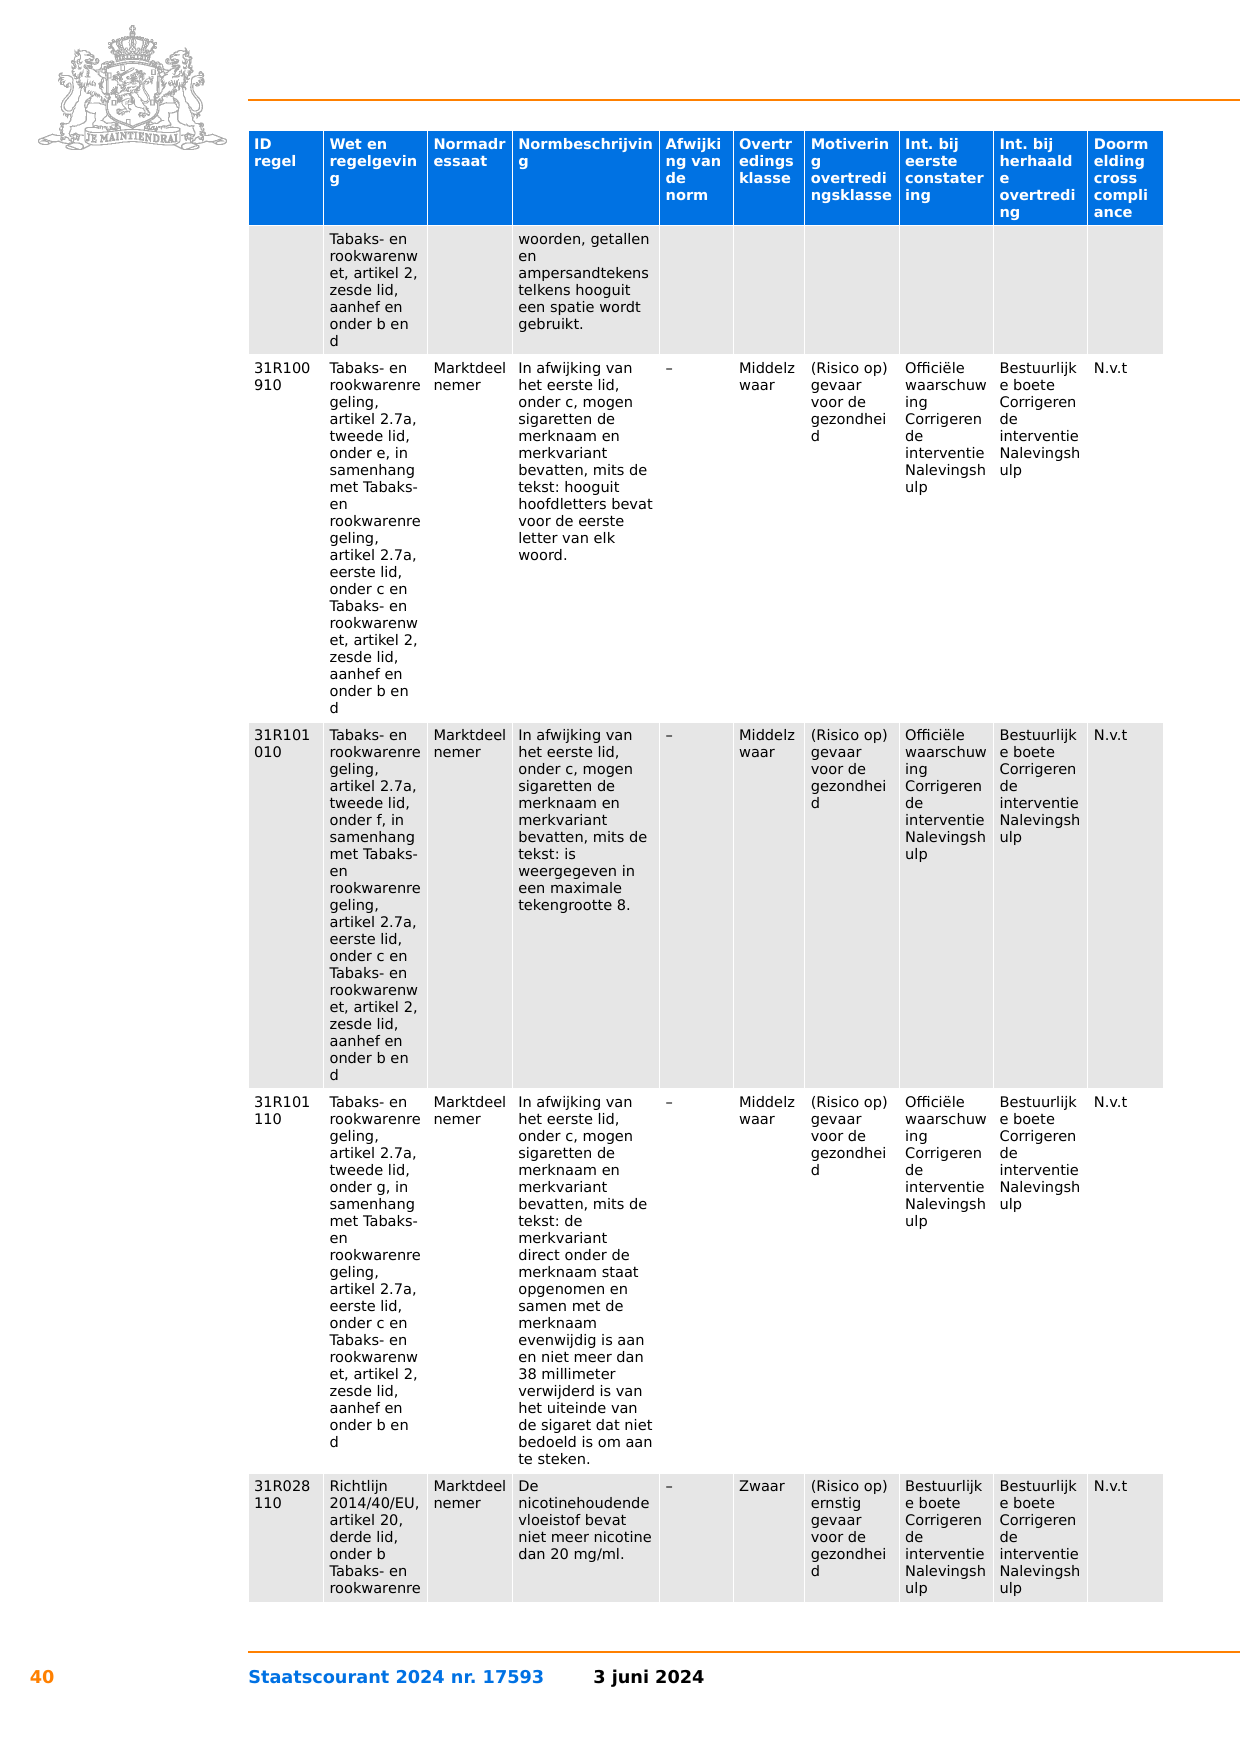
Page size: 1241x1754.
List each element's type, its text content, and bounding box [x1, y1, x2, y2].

table_cell N.v.t [1088, 723, 1163, 1088]
table_cell De nicotinehoudende vloeistof bevat niet meer nicotine dan 20 mg/ml. [513, 1474, 659, 1602]
picture [38, 25, 227, 150]
table_cell Tabaks- en rookwarenregeling, artikel 2.7a, tweede lid, onder e, in samenhang met Tabaks- en rookwarenregeling, artikel 2.7a, eerste lid, onder c en Tabaks- en rookwarenwet, artikel 2, zesde lid, aanhef en onder b en d [324, 356, 427, 721]
table_cell 31R101110 [249, 1090, 323, 1472]
table_cell Tabaks- en rookwarenregeling, artikel 2.7a, tweede lid, onder f, in samenhang met Tabaks- en rookwarenregeling, artikel 2.7a, eerste lid, onder c en Tabaks- en rookwarenwet, artikel 2, zesde lid, aanhef en onder b en d [324, 723, 427, 1088]
table_header Normadressaat [428, 131, 512, 225]
table_header Doormelding cross compliance [1088, 131, 1163, 225]
table_cell Marktdeelnemer [428, 356, 512, 721]
table_cell [1088, 226, 1163, 354]
table_cell N.v.t [1088, 1474, 1163, 1602]
table_cell N.v.t [1088, 356, 1163, 721]
table_cell Bestuurlijke boete Corrigerende interventie Nalevingshulp [994, 1090, 1087, 1472]
table_cell 31R028110 [249, 1474, 323, 1602]
table_cell Officiële waarschuwing Corrigerende interventie Nalevingshulp [900, 723, 993, 1088]
table_cell Officiële waarschuwing Corrigerende interventie Nalevingshulp [900, 1090, 993, 1472]
table_cell In afwijking van het eerste lid, onder c, mogen sigaretten de merknaam en merkvariant bevatten, mits de tekst: de merkvariant direct onder de merknaam staat opgenomen en samen met de merknaam evenwijdig is aan en niet meer dan 38 millimeter verwijderd is van het uiteinde van de sigaret dat niet bedoeld is om aan te steken. [513, 1090, 659, 1472]
table_cell [994, 226, 1087, 354]
table_cell Marktdeelnemer [428, 1090, 512, 1472]
table_cell (Risico op) ernstig gevaar voor de gezondheid [805, 1474, 899, 1602]
table_cell – [660, 1474, 733, 1602]
table_header Normbeschrijving [513, 131, 659, 225]
table_cell Tabaks- en rookwarenregeling, artikel 2.7a, tweede lid, onder g, in samenhang met Tabaks- en rookwarenregeling, artikel 2.7a, eerste lid, onder c en Tabaks- en rookwarenwet, artikel 2, zesde lid, aanhef en onder b en d [324, 1090, 427, 1472]
table_cell 31R100910 [249, 356, 323, 721]
table_cell [805, 226, 899, 354]
table_cell Richtlijn 2014/40/EU, artikel 20, derde lid, onder b Tabaks- en rookwarenre [324, 1474, 427, 1602]
table_header Int. bij eerste constatering [900, 131, 993, 225]
table_cell 31R101010 [249, 723, 323, 1088]
table_cell Zwaar [734, 1474, 804, 1602]
table_cell [249, 226, 323, 354]
table_cell – [660, 356, 733, 721]
table_cell Bestuurlijke boete Corrigerende interventie Nalevingshulp [994, 723, 1087, 1088]
table_cell [428, 226, 512, 354]
table_cell (Risico op) gevaar voor de gezondheid [805, 723, 899, 1088]
table_header Int. bij herhaalde overtreding [994, 131, 1087, 225]
table_cell Bestuurlijke boete Corrigerende interventie Nalevingshulp [994, 356, 1087, 721]
table_cell (Risico op) gevaar voor de gezondheid [805, 356, 899, 721]
table_cell Tabaks- en rookwarenwet, artikel 2, zesde lid, aanhef en onder b en d [324, 226, 427, 354]
table_cell [660, 226, 733, 354]
table_cell Middelzwaar [734, 723, 804, 1088]
table_cell Middelzwaar [734, 356, 804, 721]
table_cell N.v.t [1088, 1090, 1163, 1472]
table_cell Bestuurlijke boete Corrigerende interventie Nalevingshulp [994, 1474, 1087, 1602]
table_cell – [660, 1090, 733, 1472]
table_cell Marktdeelnemer [428, 723, 512, 1088]
table_cell Marktdeelnemer [428, 1474, 512, 1602]
table_cell [900, 226, 993, 354]
table_header Wet en regelgeving [324, 131, 427, 225]
table_header Afwijking van de norm [660, 131, 733, 225]
table_cell [734, 226, 804, 354]
table_cell woorden, getallen en ampersandtekens telkens hooguit een spatie wordt gebruikt. [513, 226, 659, 354]
table_cell Middelzwaar [734, 1090, 804, 1472]
table_cell Officiële waarschuwing Corrigerende interventie Nalevingshulp [900, 356, 993, 721]
table_cell – [660, 723, 733, 1088]
table_header Motivering overtredingsklasse [805, 131, 899, 225]
table_cell (Risico op) gevaar voor de gezondheid [805, 1090, 899, 1472]
table_cell Bestuurlijke boete Corrigerende interventie Nalevingshulp [900, 1474, 993, 1602]
table_header Overtredingsklasse [734, 131, 804, 225]
table_cell In afwijking van het eerste lid, onder c, mogen sigaretten de merknaam en merkvariant bevatten, mits de tekst: is weergegeven in een maximale tekengrootte 8. [513, 723, 659, 1088]
table_cell In afwijking van het eerste lid, onder c, mogen sigaretten de merknaam en merkvariant bevatten, mits de tekst: hooguit hoofdletters bevat voor de eerste letter van elk woord. [513, 356, 659, 721]
table_header ID regel [249, 131, 323, 225]
